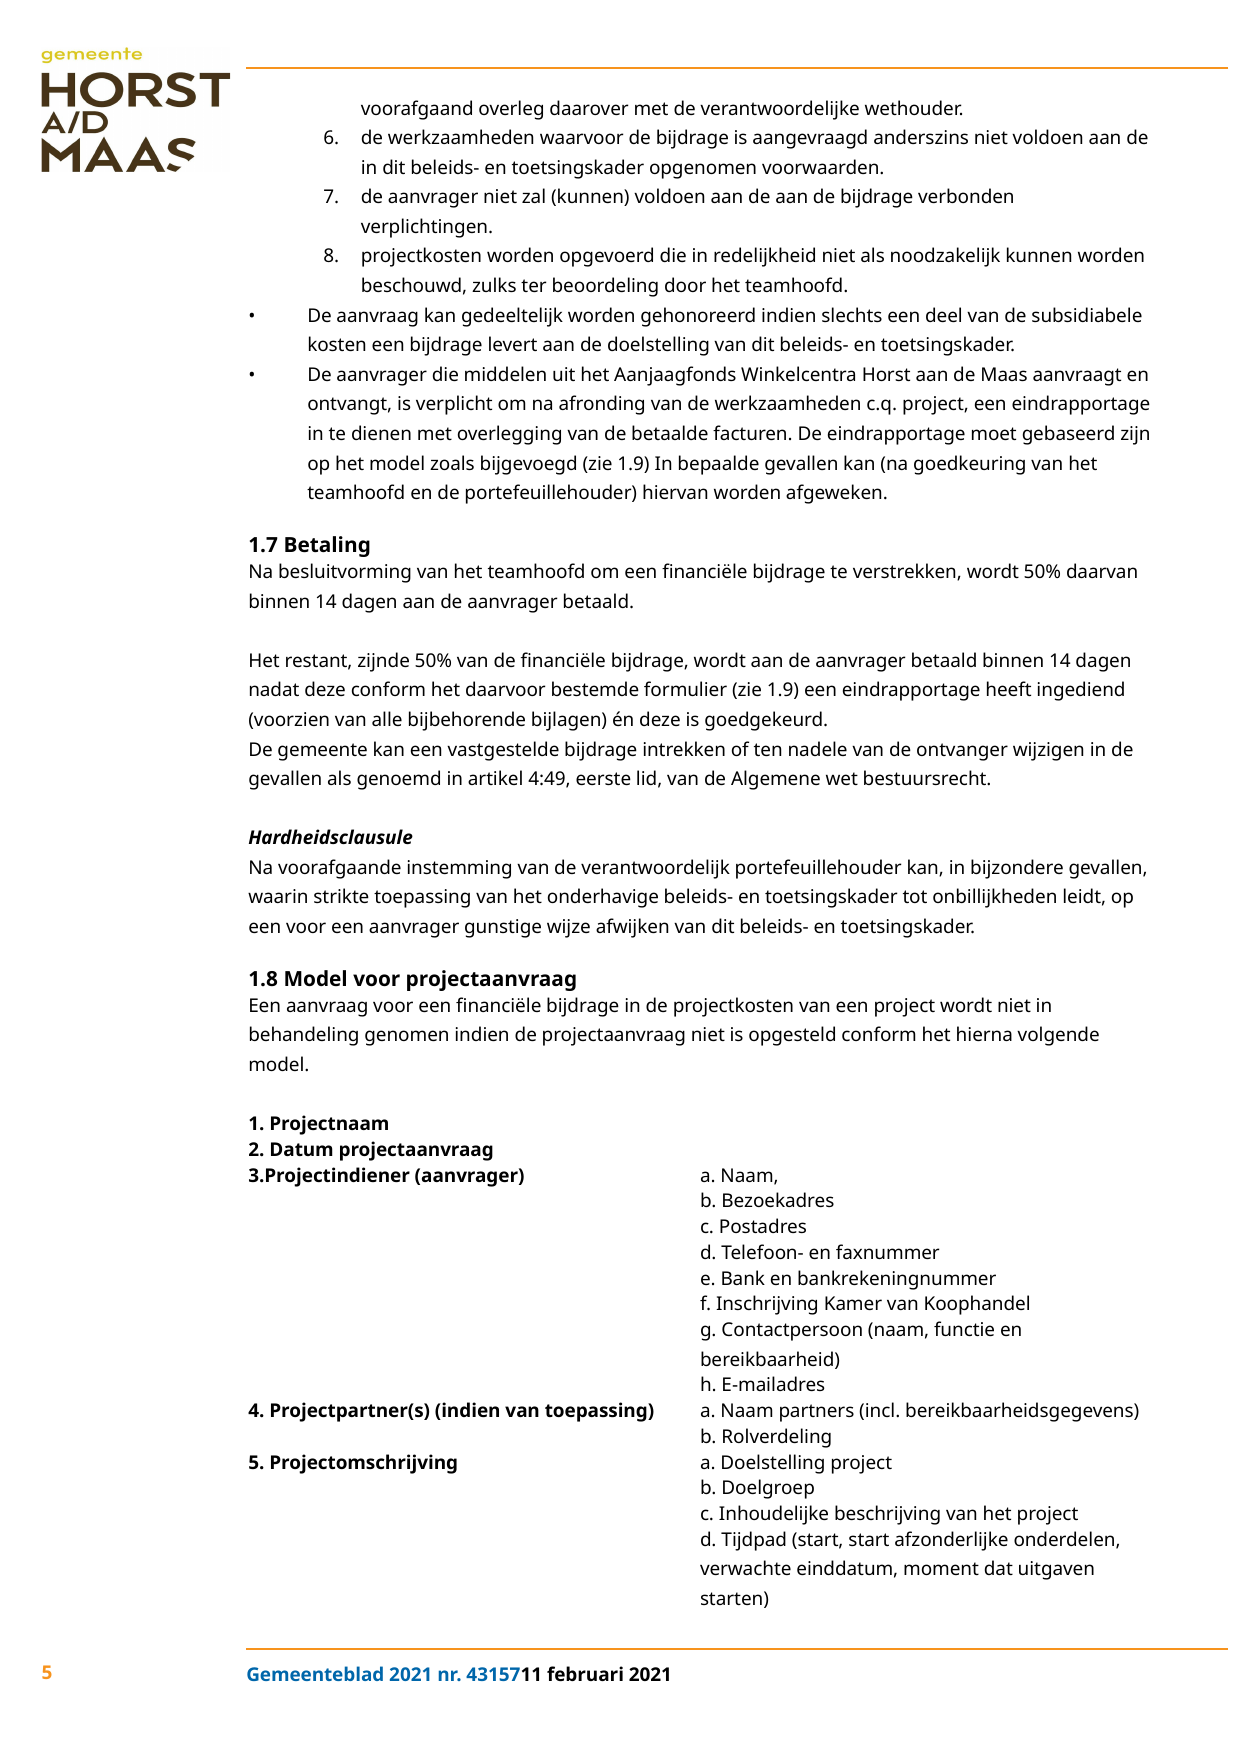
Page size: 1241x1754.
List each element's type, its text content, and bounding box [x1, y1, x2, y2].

table_cell 5. Projectomschrijving [248, 1449, 700, 1474]
table_cell a. Naam partners (incl. bereikbaarheidsgegevens) [700, 1398, 1152, 1423]
text Na voorafgaande instemming van de verantwoordelijk portefeuillehouder kan, in bijzondere gevallen, waarin strikte toepassing van het onderhavige beleids- en toetsingskader tot onbillijkheden leidt, op een voor een aanvrager gunstige wijze afwijken van dit beleids- en toetsingskader. [248, 854, 1152, 939]
table_cell [248, 1291, 700, 1316]
table_cell d. Telefoon- en faxnummer [700, 1239, 1152, 1265]
table_cell [248, 1316, 700, 1372]
table_cell [700, 1136, 1152, 1162]
text 1.8 Model voor projectaanvraag [248, 964, 1152, 992]
table_cell [248, 1188, 700, 1213]
table_cell [248, 1423, 700, 1449]
table_cell [248, 1372, 700, 1397]
list voorafgaand overleg daarover met de verantwoordelijke wethouder. [323, 95, 1152, 121]
text De gemeente kan een vastgestelde bijdrage intrekken of ten nadele van de ontvanger wijzigen in de gevallen als genoemd in artikel 4:49, eerste lid, van de Algemene wet bestuursrecht. [248, 736, 1152, 791]
list de aanvrager niet zal (kunnen) voldoen aan de aan de bijdrage verbonden verplichtingen. [323, 183, 1152, 239]
table_cell f. Inschrijving Kamer van Koophandel [700, 1291, 1152, 1316]
list De aanvraag kan gedeeltelijk worden gehonoreerd indien slechts een deel van de subsidiabele kosten een bijdrage levert aan de doelstelling van dit beleids- en toetsingskader. [248, 302, 1152, 357]
table_cell [248, 1500, 700, 1526]
table_cell [248, 1265, 700, 1291]
text Hardheidsclausule [248, 824, 1152, 850]
list De aanvrager die middelen uit het Aanjaagfonds Winkelcentra Horst aan de Maas aanvraagt en ontvangt, is verplicht om na afronding van de werkzaamheden c.q. project, een eindrapportage in te dienen met overlegging van de betaalde facturen. De eindrapportage moet gebaseerd zijn op het model zoals bijgevoegd (zie 1.9) In bepaalde gevallen kan (na goedkeuring van het teamhoofd en de portefeuillehouder) hiervan worden afgeweken. [248, 361, 1152, 505]
list de werkzaamheden waarvoor de bijdrage is aangevraagd anderszins niet voldoen aan de in dit beleids- en toetsingskader opgenomen voorwaarden. [323, 124, 1152, 180]
picture [41, 47, 231, 172]
table_cell 3.Projectindiener (aanvrager) [248, 1162, 700, 1188]
table_cell a. Naam, [700, 1162, 1152, 1188]
table_header [700, 1111, 1152, 1136]
table_cell h. E-mailadres [700, 1372, 1152, 1397]
table_cell b. Doelgroep [700, 1475, 1152, 1500]
table_cell g. Contactpersoon (naam, functie en bereikbaarheid) [700, 1316, 1152, 1372]
list projectkosten worden opgevoerd die in redelijkheid niet als noodzakelijk kunnen worden beschouwd, zulks ter beoordeling door het teamhoofd. [323, 243, 1152, 298]
text Een aanvraag voor een financiële bijdrage in de projectkosten van een project wordt niet in behandeling genomen indien de projectaanvraag niet is opgesteld conform het hierna volgende model. [248, 992, 1152, 1077]
table_cell [248, 1526, 700, 1611]
table_cell b. Rolverdeling [700, 1423, 1152, 1449]
table_header 1. Projectnaam [248, 1111, 700, 1136]
table_cell [248, 1475, 700, 1500]
table_cell [248, 1214, 700, 1239]
table_cell [248, 1239, 700, 1265]
table_cell e. Bank en bankrekeningnummer [700, 1265, 1152, 1291]
table_cell 2. Datum projectaanvraag [248, 1136, 700, 1162]
table_cell b. Bezoekadres [700, 1188, 1152, 1213]
table_cell c. Postadres [700, 1214, 1152, 1239]
text 1.7 Betaling [248, 530, 1152, 558]
table_cell d. Tijdpad (start, start afzonderlijke onderdelen, verwachte einddatum, moment dat uitgaven starten) [700, 1526, 1152, 1611]
table_cell a. Doelstelling project [700, 1449, 1152, 1474]
text Het restant, zijnde 50% van de financiële bijdrage, wordt aan de aanvrager betaald binnen 14 dagen nadat deze conform het daarvoor bestemde formulier (zie 1.9) een eindrapportage heeft ingediend (voorzien van alle bijbehorende bijlagen) én deze is goedgekeurd. [248, 647, 1152, 732]
table_cell 4. Projectpartner(s) (indien van toepassing) [248, 1398, 700, 1423]
table_cell c. Inhoudelijke beschrijving van het project [700, 1500, 1152, 1526]
text Na besluitvorming van het teamhoofd om een financiële bijdrage te verstrekken, wordt 50% daarvan binnen 14 dagen aan de aanvrager betaald. [248, 558, 1152, 613]
